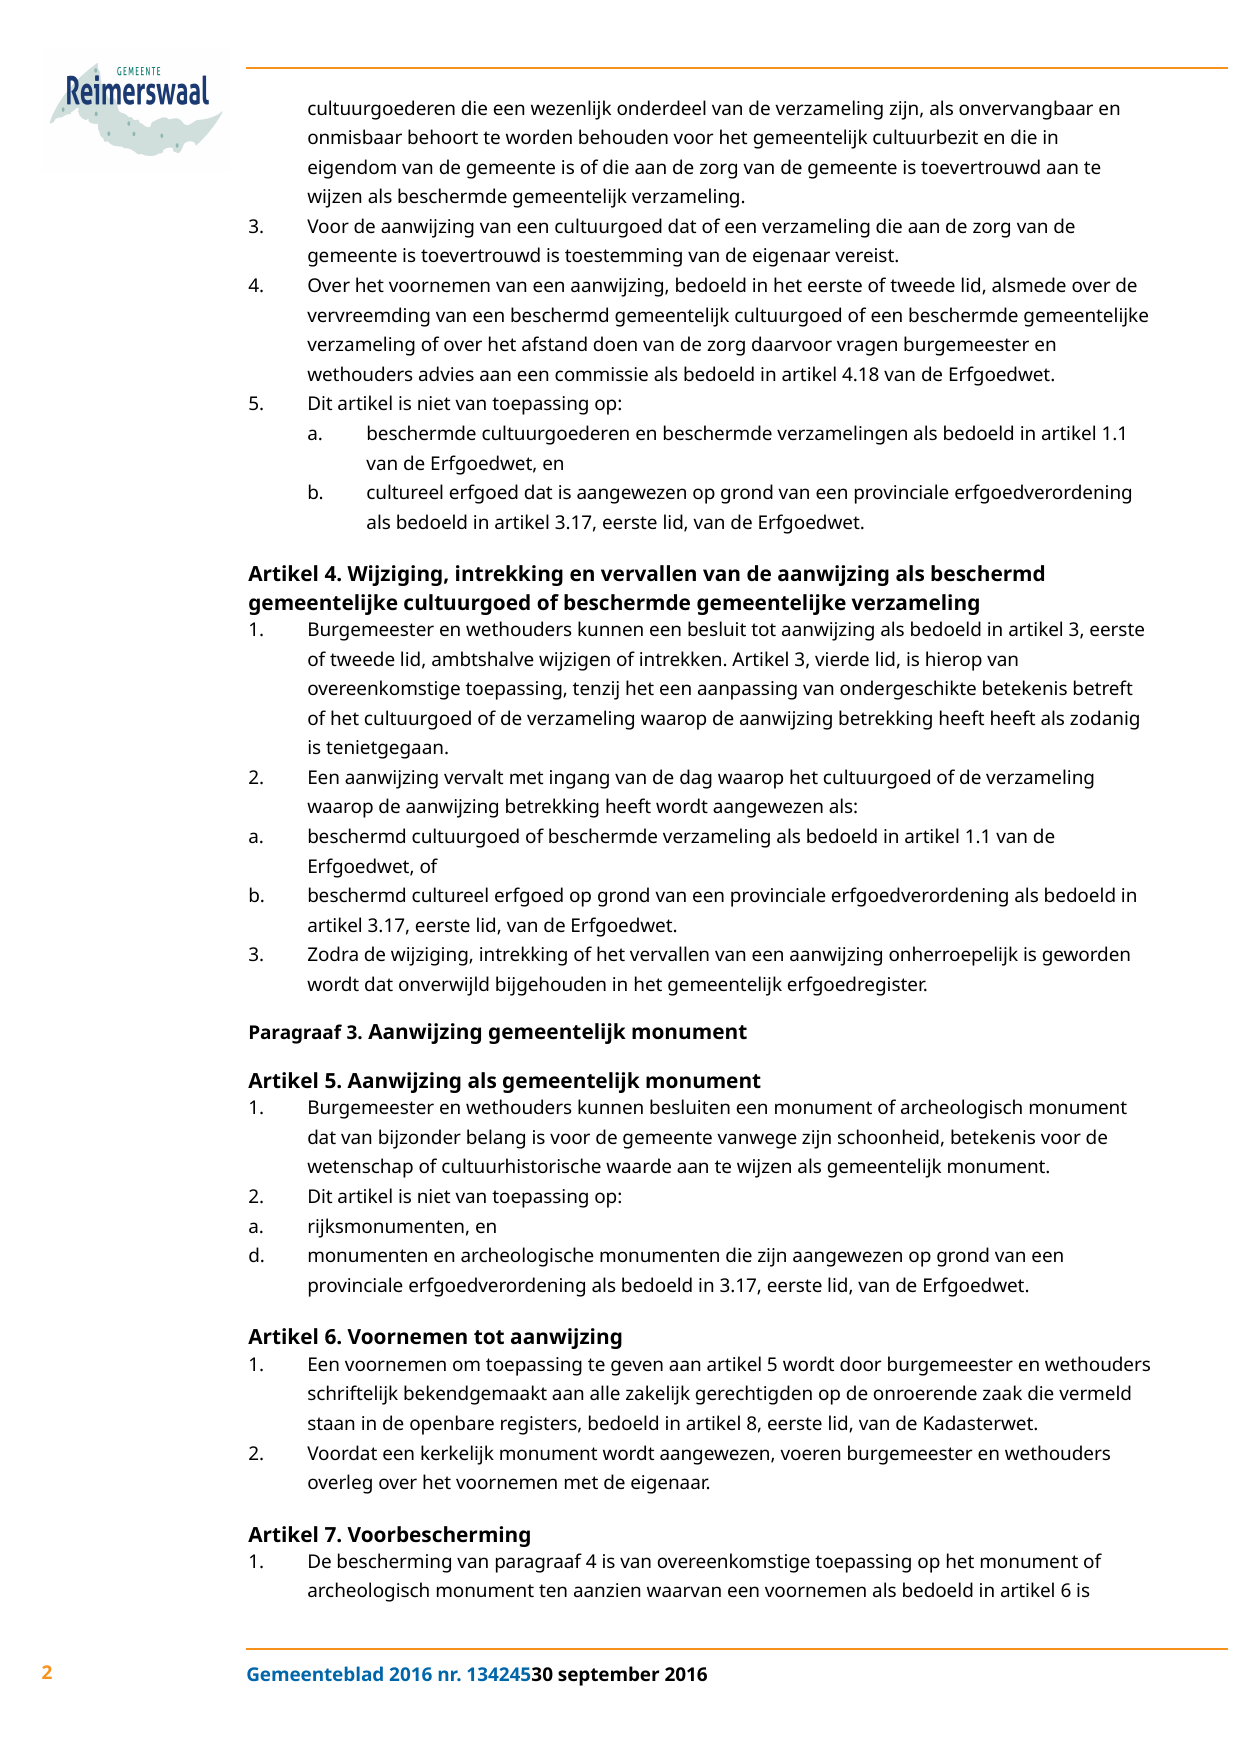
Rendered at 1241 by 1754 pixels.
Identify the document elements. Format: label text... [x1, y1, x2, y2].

text Artikel 5. Aanwijzing als gemeentelijk monument [248, 1066, 1152, 1094]
list Zodra de wijziging, intrekking of het vervallen van een aanwijzing onherroepelijk is geworden wordt dat onverwijld bijgehouden in het gemeentelijk erfgoedregister. [248, 942, 1152, 997]
list cultureel erfgoed dat is aangewezen op grond van een provinciale erfgoedverordening als bedoeld in artikel 3.17, eerste lid, van de Erfgoedwet. [307, 479, 1152, 535]
text Artikel 4. Wijziging, intrekking en vervallen van de aanwijzing als beschermd gemeentelijke cultuurgoed of beschermde gemeentelijke verzameling [248, 559, 1152, 616]
list Een aanwijzing vervalt met ingang van de dag waarop het cultuurgoed of de verzameling waarop de aanwijzing betrekking heeft wordt aangewezen als: [248, 764, 1152, 819]
text Artikel 6. Voornemen tot aanwijzing [248, 1322, 1152, 1351]
text Artikel 7. Voorbescherming [248, 1520, 1152, 1548]
list beschermde cultuurgoederen en beschermde verzamelingen als bedoeld in artikel 1.1 van de Erfgoedwet, en [307, 420, 1152, 476]
list Over het voornemen van een aanwijzing, bedoeld in het eerste of tweede lid, alsmede over de vervreemding van een beschermd gemeentelijk cultuurgoed of een beschermde gemeentelijke verzameling of over het afstand doen van de zorg daarvoor vragen burgemeester en wethouders advies aan een commissie als bedoeld in artikel 4.18 van de Erfgoedwet. [248, 272, 1152, 387]
list Burgemeester en wethouders kunnen een besluit tot aanwijzing als bedoeld in artikel 3, eerste of tweede lid, ambtshalve wijzigen of intrekken. Artikel 3, vierde lid, is hierop van overeenkomstige toepassing, tenzij het een aanpassing van ondergeschikte betekenis betreft of het cultuurgoed of de verzameling waarop de aanwijzing betrekking heeft heeft als zodanig is tenietgegaan. [248, 616, 1152, 760]
list Burgemeester en wethouders kunnen besluiten een monument of archeologisch monument dat van bijzonder belang is voor de gemeente vanwege zijn schoonheid, betekenis voor de wetenschap of cultuurhistorische waarde aan te wijzen als gemeentelijk monument. [248, 1094, 1152, 1179]
text Paragraaf 3. Aanwijzing gemeentelijk monument [248, 1017, 1152, 1045]
list cultuurgoederen die een wezenlijk onderdeel van de verzameling zijn, als onvervangbaar en onmisbaar behoort te worden behouden voor het gemeentelijk cultuurbezit en die in eigendom van de gemeente is of die aan de zorg van de gemeente is toevertrouwd aan te wijzen als beschermde gemeentelijk verzameling. [248, 95, 1152, 209]
list De bescherming van paragraaf 4 is van overeenkomstige toepassing op het monument of archeologisch monument ten aanzien waarvan een voornemen als bedoeld in artikel 6 is [248, 1548, 1152, 1603]
list beschermd cultureel erfgoed op grond van een provinciale erfgoedverordening als bedoeld in artikel 3.17, eerste lid, van de Erfgoedwet. [248, 882, 1152, 938]
list beschermd cultuurgoed of beschermde verzameling als bedoeld in artikel 1.1 van de Erfgoedwet, of [248, 823, 1152, 879]
list Dit artikel is niet van toepassing op: [248, 1183, 1152, 1209]
list Een voornemen om toepassing te geven aan artikel 5 wordt door burgemeester en wethouders schriftelijk bekendgemaakt aan alle zakelijk gerechtigden op de onroerende zaak die vermeld staan in de openbare registers, bedoeld in artikel 8, eerste lid, van de Kadasterwet. [248, 1351, 1152, 1436]
list Voor de aanwijzing van een cultuurgoed dat of een verzameling die aan de zorg van de gemeente is toevertrouwd is toestemming van de eigenaar vereist. [248, 213, 1152, 268]
list Dit artikel is niet van toepassing op: [248, 391, 1152, 416]
picture [41, 47, 231, 172]
list rijksmonumenten, en [248, 1213, 1152, 1239]
list Voordat een kerkelijk monument wordt aangewezen, voeren burgemeester en wethouders overleg over het voornemen met de eigenaar. [248, 1440, 1152, 1495]
list monumenten en archeologische monumenten die zijn aangewezen op grond van een provinciale erfgoedverordening als bedoeld in 3.17, eerste lid, van de Erfgoedwet. [248, 1242, 1152, 1298]
